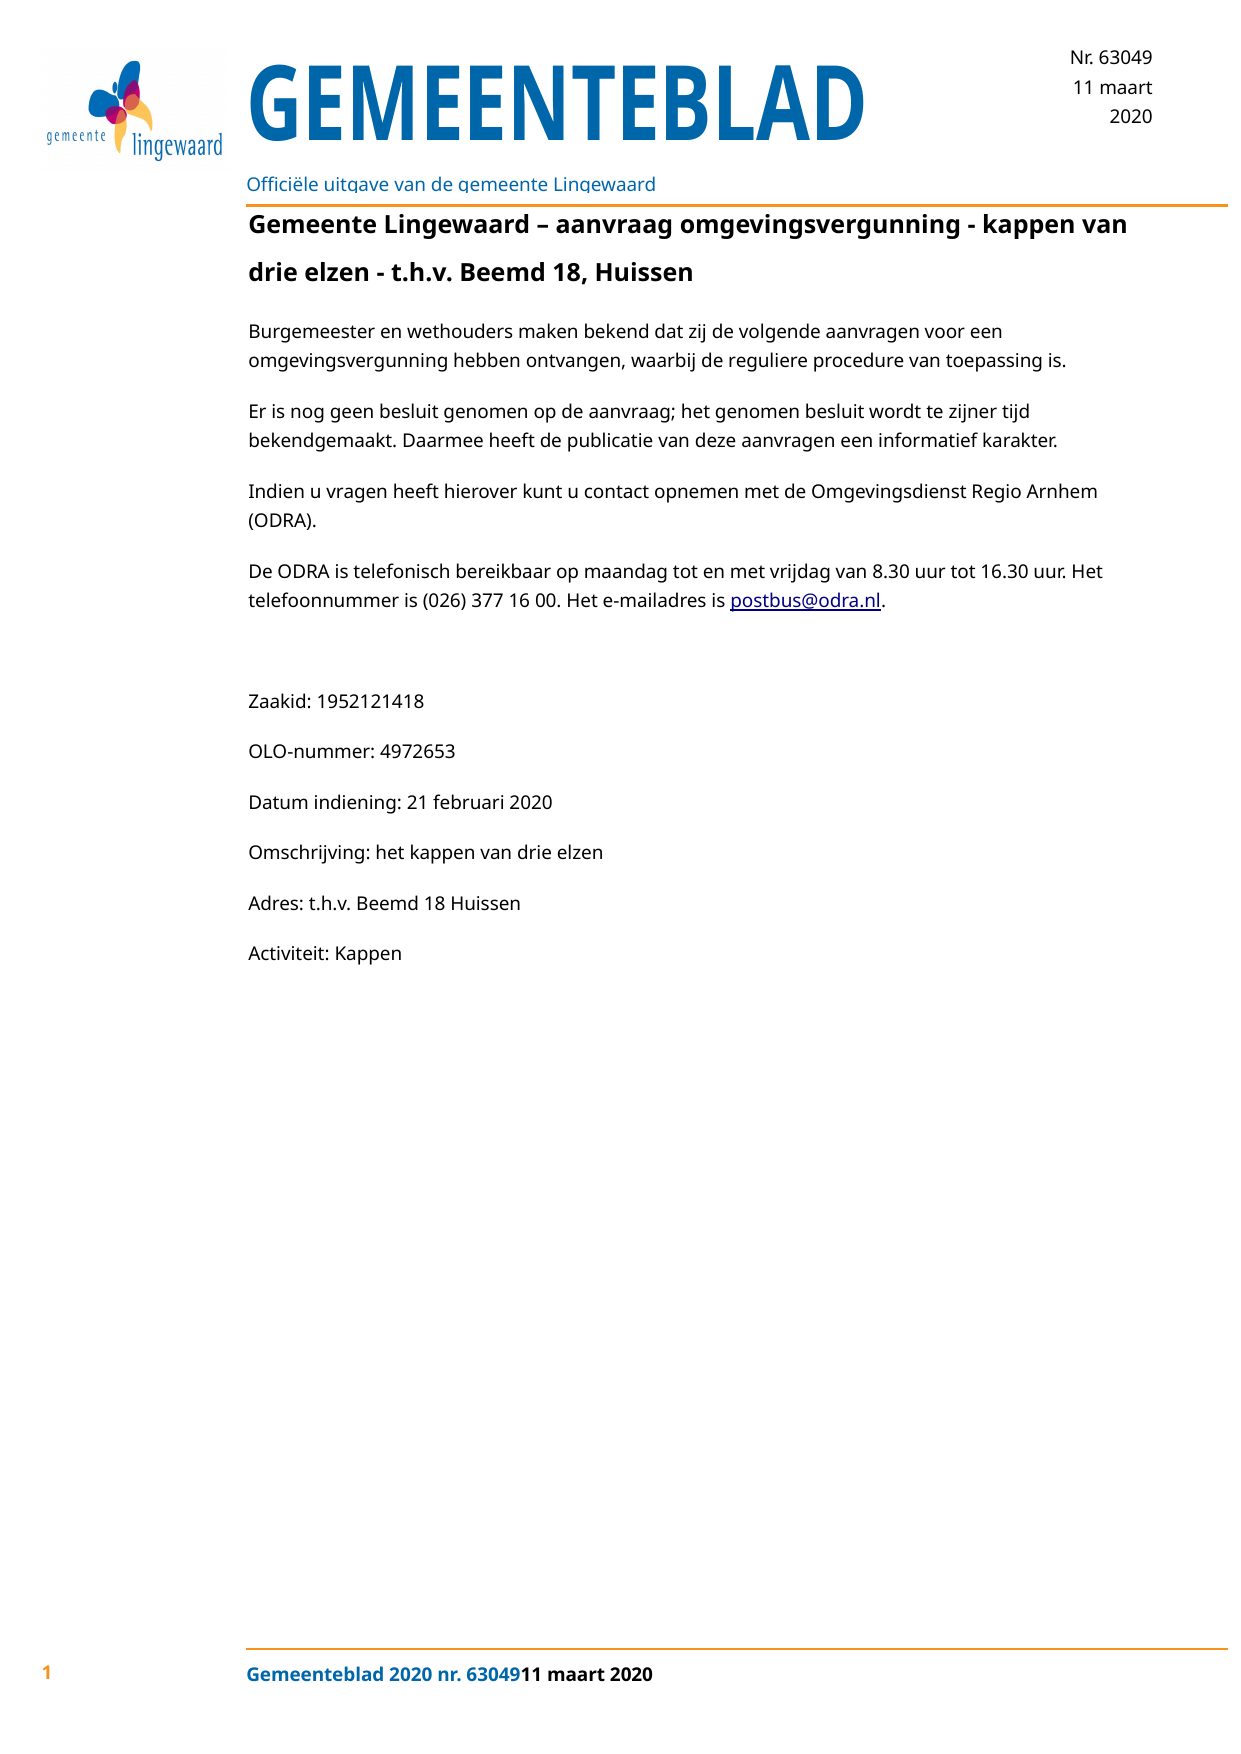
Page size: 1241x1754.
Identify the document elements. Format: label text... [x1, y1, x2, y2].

text Datum indiening: 21 februari 2020 [248, 789, 1152, 815]
text Activiteit: Kappen [248, 940, 1152, 966]
text De ODRA is telefonisch bereikbaar op maandag tot en met vrijdag van 8.30 uur tot 16.30 uur. Het telefoonnummer is (026) 377 16 00. Het e-mailadres is postbus@odra.nl. [248, 558, 1152, 613]
text Omschrijving: het kappen van drie elzen [248, 839, 1152, 865]
text OLO-nummer: 4972653 [248, 739, 1152, 764]
picture [41, 47, 231, 172]
text Burgemeester en wethouders maken bekend dat zij de volgende aanvragen voor een omgevingsvergunning hebben ontvangen, waarbij de reguliere procedure van toepassing is. [248, 318, 1152, 373]
text Indien u vragen heeft hierover kunt u contact opnemen met de Omgevingsdienst Regio Arnhem (ODRA). [248, 478, 1152, 533]
text Zaakid: 1952121418 [248, 688, 1152, 714]
text Adres: t.h.v. Beemd 18 Huissen [248, 890, 1152, 916]
text Er is nog geen besluit genomen op de aanvraag; het genomen besluit wordt te zijner tijd bekendgemaakt. Daarmee heeft de publicatie van deze aanvragen een informatief karakter. [248, 398, 1152, 453]
text Gemeente Lingewaard – aanvraag omgevingsvergunning - kappen van drie elzen - t.h.v. Beemd 18, Huissen [248, 207, 1152, 288]
